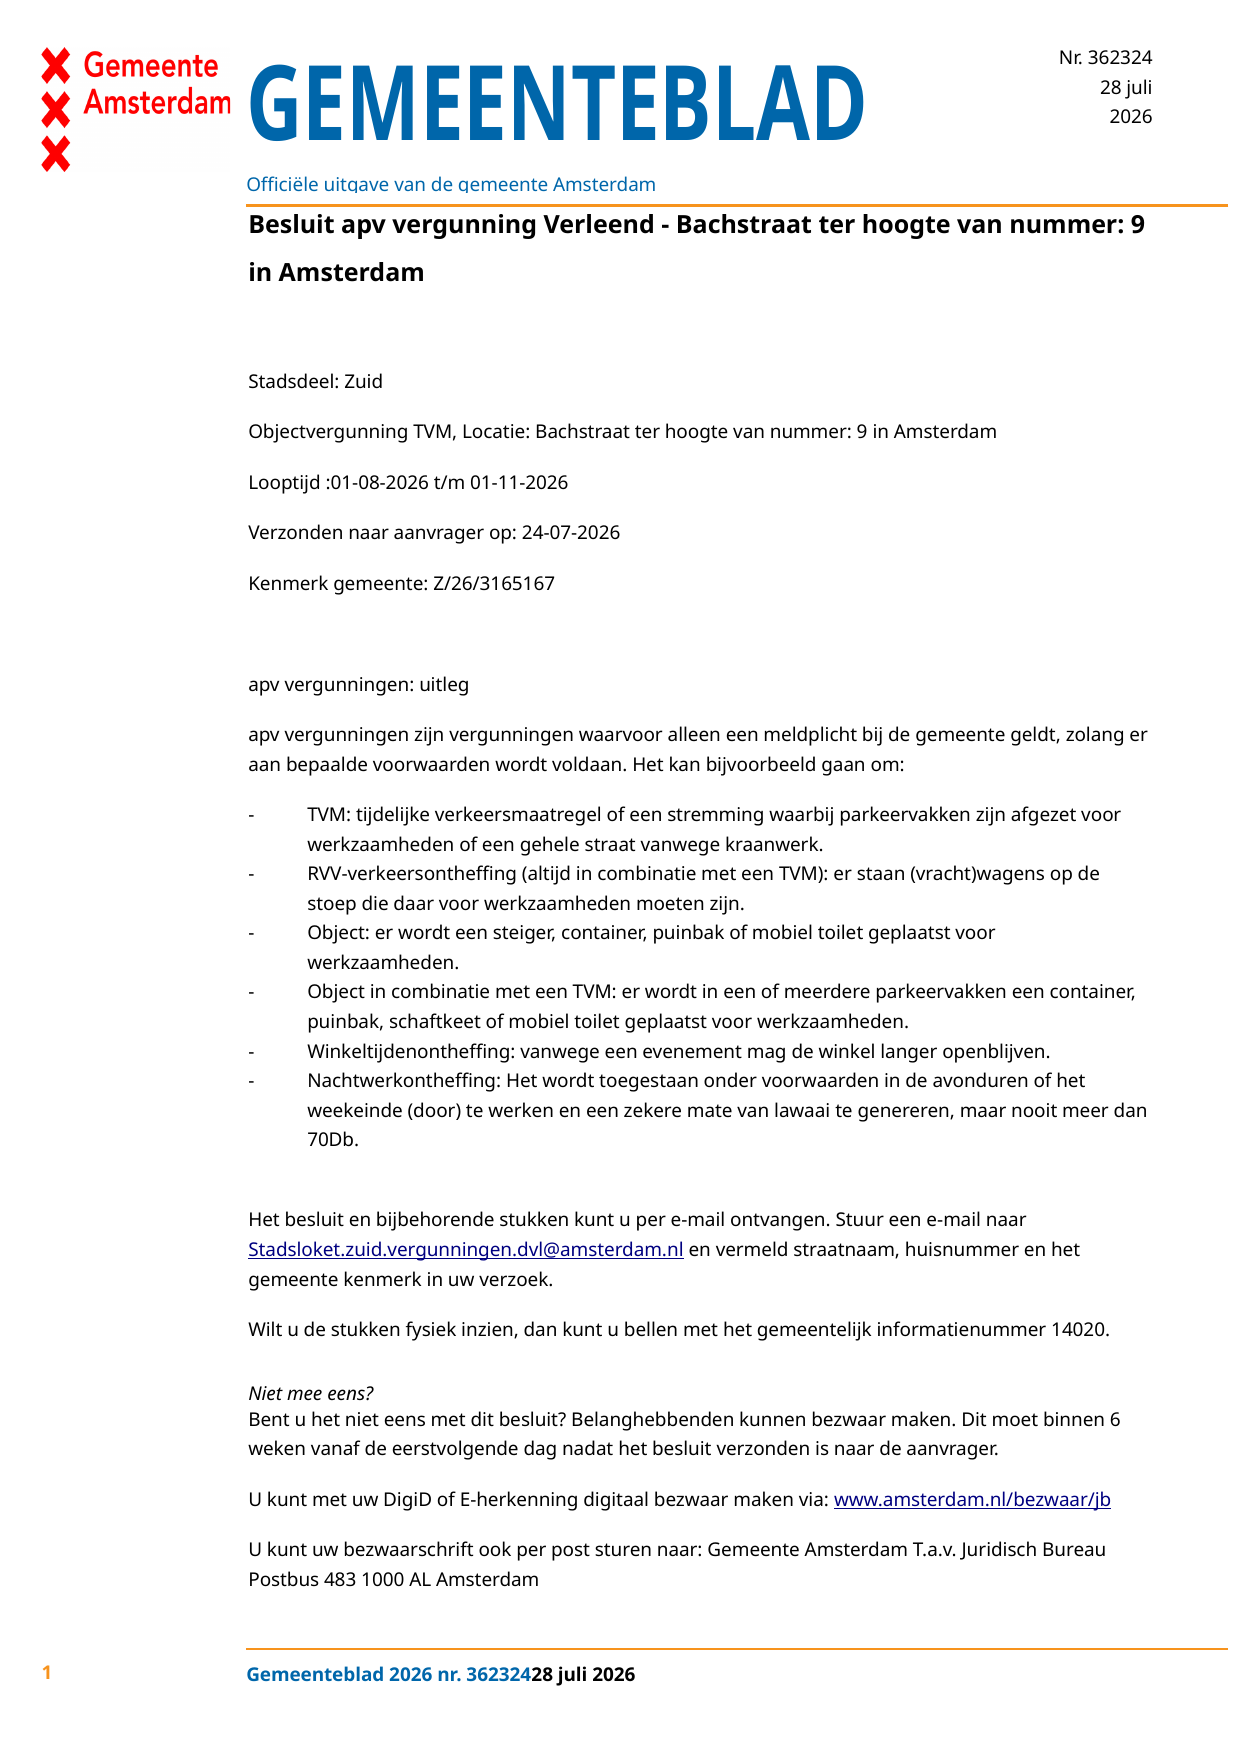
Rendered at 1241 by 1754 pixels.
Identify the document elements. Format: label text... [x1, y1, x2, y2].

text Niet mee eens? [248, 1380, 1152, 1406]
list Winkeltijdenontheffing: vanwege een evenement mag de winkel langer openblijven. [248, 1038, 1152, 1064]
list TVM: tijdelijke verkeersmaatregel of een stremming waarbij parkeervakken zijn afgezet voor werkzaamheden of een gehele straat vanwege kraanwerk. [248, 801, 1152, 857]
text U kunt met uw DigiD of E-herkenning digitaal bezwaar maken via: www.amsterdam.nl/bezwaar/jb [248, 1486, 1152, 1512]
text apv vergunningen: uitleg [248, 671, 1152, 697]
text Objectvergunning TVM, Locatie: Bachstraat ter hoogte van nummer: 9 in Amsterdam [248, 419, 1152, 444]
text Looptijd :01-08-2026 t/m 01-11-2026 [248, 469, 1152, 495]
text Het besluit en bijbehorende stukken kunt u per e-mail ontvangen. Stuur een e-mail naar Stadsloket.zuid.vergunningen.dvl@amsterdam.nl en vermeld straatnaam, huisnummer en het gemeente kenmerk in uw verzoek. [248, 1207, 1152, 1292]
text Kenmerk gemeente: Z/26/3165167 [248, 570, 1152, 596]
list Object: er wordt een steiger, container, puinbak of mobiel toilet geplaatst voor werkzaamheden. [248, 919, 1152, 975]
text Stadsdeel: Zuid [248, 368, 1152, 394]
list Nachtwerkontheffing: Het wordt toegestaan onder voorwaarden in de avonduren of het weekeinde (door) te werken en een zekere mate van lawaai te genereren, maar nooit meer dan 70Db. [248, 1067, 1152, 1152]
text Bent u het niet eens met dit besluit? Belanghebbenden kunnen bezwaar maken. Dit moet binnen 6 weken vanaf de eerstvolgende dag nadat het besluit verzonden is naar de aanvrager. [248, 1406, 1152, 1461]
text Besluit apv vergunning Verleend - Bachstraat ter hoogte van nummer: 9 in Amsterdam [248, 207, 1152, 288]
text Verzonden naar aanvrager op: 24-07-2026 [248, 519, 1152, 545]
list Object in combinatie met een TVM: er wordt in een of meerdere parkeervakken een container, puinbak, schaftkeet of mobiel toilet geplaatst voor werkzaamheden. [248, 979, 1152, 1034]
text Wilt u de stukken fysiek inzien, dan kunt u bellen met het gemeentelijk informatienummer 14020. [248, 1316, 1152, 1342]
list RVV-verkeersontheffing (altijd in combinatie met een TVM): er staan (vracht)wagens op de stoep die daar voor werkzaamheden moeten zijn. [248, 860, 1152, 916]
text U kunt uw bezwaarschrift ook per post sturen naar: Gemeente Amsterdam T.a.v. Juridisch Bureau Postbus 483 1000 AL Amsterdam [248, 1536, 1152, 1592]
text apv vergunningen zijn vergunningen waarvoor alleen een meldplicht bij de gemeente geldt, zolang er aan bepaalde voorwaarden wordt voldaan. Het kan bijvoorbeeld gaan om: [248, 721, 1152, 777]
picture [41, 47, 231, 172]
